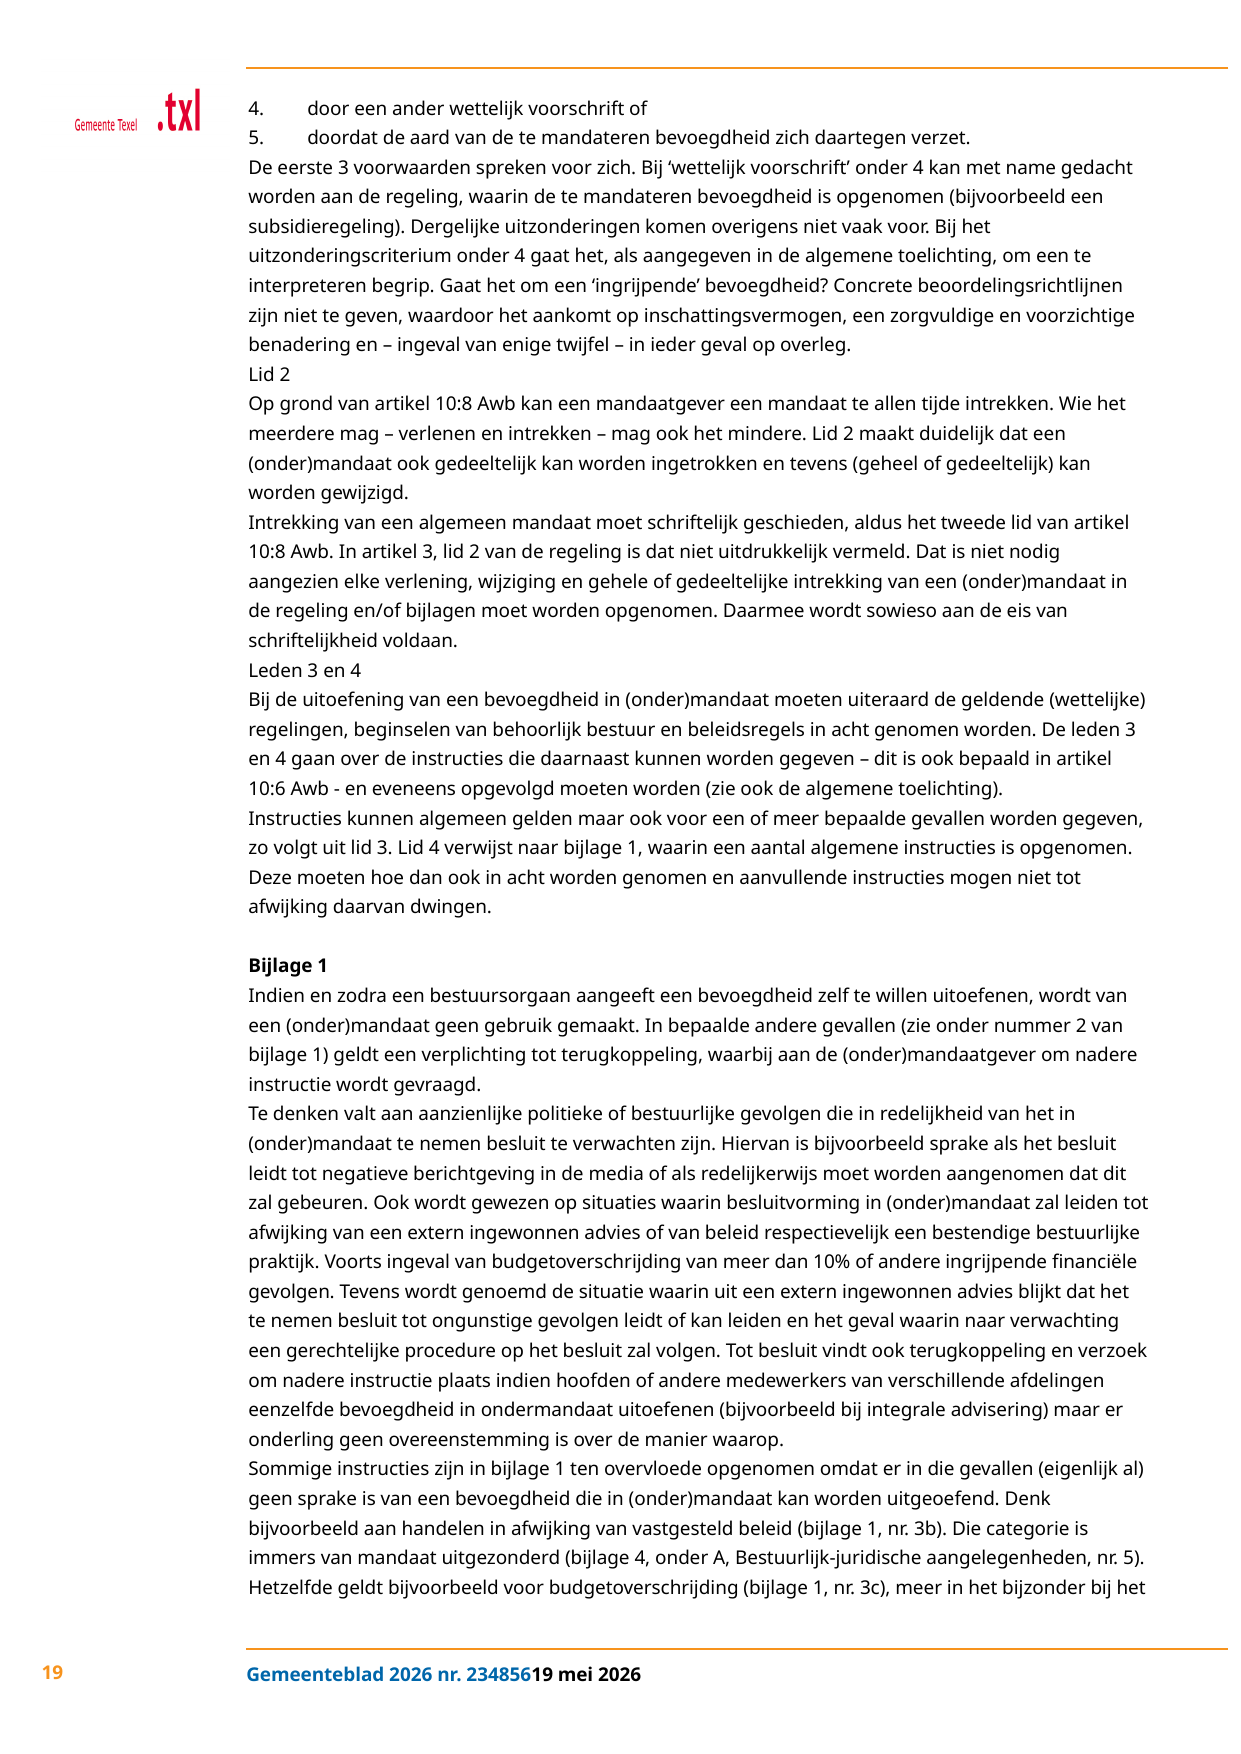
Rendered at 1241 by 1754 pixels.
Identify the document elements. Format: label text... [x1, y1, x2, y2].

text Te denken valt aan aanzienlijke politieke of bestuurlijke gevolgen die in redelijkheid van het in (onder)mandaat te nemen besluit te verwachten zijn. Hiervan is bijvoorbeeld sprake als het besluit leidt tot negatieve berichtgeving in de media of als redelijkerwijs moet worden aangenomen dat dit zal gebeuren. Ook wordt gewezen op situaties waarin besluitvorming in (onder)mandaat zal leiden tot afwijking van een extern ingewonnen advies of van beleid respectievelijk een bestendige bestuurlijke praktijk. Voorts ingeval van budgetoverschrijding van meer dan 10% of andere ingrijpende financiële gevolgen. Tevens wordt genoemd de situatie waarin uit een extern ingewonnen advies blijkt dat het te nemen besluit tot ongunstige gevolgen leidt of kan leiden en het geval waarin naar verwachting een gerechtelijke procedure op het besluit zal volgen. Tot besluit vindt ook terugkoppeling en verzoek om nadere instructie plaats indien hoofden of andere medewerkers van verschillende afdelingen eenzelfde bevoegdheid in ondermandaat uitoefenen (bijvoorbeeld bij integrale advisering) maar er onderling geen overeenstemming is over de manier waarop. [248, 1101, 1152, 1452]
text Bijlage 1 [248, 953, 1152, 978]
text Indien en zodra een bestuursorgaan aangeeft een bevoegdheid zelf te willen uitoefenen, wordt van een (onder)mandaat geen gebruik gemaakt. In bepaalde andere gevallen (zie onder nummer 2 van bijlage 1) geldt een verplichting tot terugkoppeling, waarbij aan de (onder)mandaatgever om nadere instructie wordt gevraagd. [248, 982, 1152, 1097]
text Instructies kunnen algemeen gelden maar ook voor een of meer bepaalde gevallen worden gegeven, zo volgt uit lid 3. Lid 4 verwijst naar bijlage 1, waarin een aantal algemene instructies is opgenomen. Deze moeten hoe dan ook in acht worden genomen en aanvullende instructies mogen niet tot afwijking daarvan dwingen. [248, 805, 1152, 919]
text Op grond van artikel 10:8 Awb kan een mandaatgever een mandaat te allen tijde intrekken. Wie het meerdere mag – verlenen en intrekken – mag ook het mindere. Lid 2 maakt duidelijk dat een (onder)mandaat ook gedeeltelijk kan worden ingetrokken en tevens (geheel of gedeeltelijk) kan worden gewijzigd. [248, 391, 1152, 505]
picture [41, 47, 231, 172]
text Lid 2 [248, 361, 1152, 387]
text Bij de uitoefening van een bevoegdheid in (onder)mandaat moeten uiteraard de geldende (wettelijke) regelingen, beginselen van behoorlijk bestuur en beleidsregels in acht genomen worden. De leden 3 en 4 gaan over de instructies die daarnaast kunnen worden gegeven – dit is ook bepaald in artikel 10:6 Awb - en eveneens opgevolgd moeten worden (zie ook de algemene toelichting). [248, 686, 1152, 801]
text Leden 3 en 4 [248, 657, 1152, 683]
text Sommige instructies zijn in bijlage 1 ten overvloede opgenomen omdat er in die gevallen (eigenlijk al) geen sprake is van een bevoegdheid die in (onder)mandaat kan worden uitgeoefend. Denk bijvoorbeeld aan handelen in afwijking van vastgesteld beleid (bijlage 1, nr. 3b). Die categorie is immers van mandaat uitgezonderd (bijlage 4, onder A, Bestuurlijk-juridische aangelegenheden, nr. 5). Hetzelfde geldt bijvoorbeeld voor budgetoverschrijding (bijlage 1, nr. 3c), meer in het bijzonder bij het [248, 1456, 1152, 1600]
text De eerste 3 voorwaarden spreken voor zich. Bij ‘wettelijk voorschrift’ onder 4 kan met name gedacht worden aan de regeling, waarin de te mandateren bevoegdheid is opgenomen (bijvoorbeeld een subsidieregeling). Dergelijke uitzonderingen komen overigens niet vaak voor. Bij het uitzonderingscriterium onder 4 gaat het, als aangegeven in de algemene toelichting, om een te interpreteren begrip. Gaat het om een ‘ingrijpende’ bevoegdheid? Concrete beoordelingsrichtlijnen zijn niet te geven, waardoor het aankomt op inschattingsvermogen, een zorgvuldige en voorzichtige benadering en – ingeval van enige twijfel – in ieder geval op overleg. [248, 154, 1152, 357]
text Intrekking van een algemeen mandaat moet schriftelijk geschieden, aldus het tweede lid van artikel 10:8 Awb. In artikel 3, lid 2 van de regeling is dat niet uitdrukkelijk vermeld. Dat is niet nodig aangezien elke verlening, wijziging en gehele of gedeeltelijke intrekking van een (onder)mandaat in de regeling en/of bijlagen moet worden opgenomen. Daarmee wordt sowieso aan de eis van schriftelijkheid voldaan. [248, 509, 1152, 653]
list door een ander wettelijk voorschrift of [248, 95, 1152, 121]
list doordat de aard van de te mandateren bevoegdheid zich daartegen verzet. [248, 124, 1152, 150]
